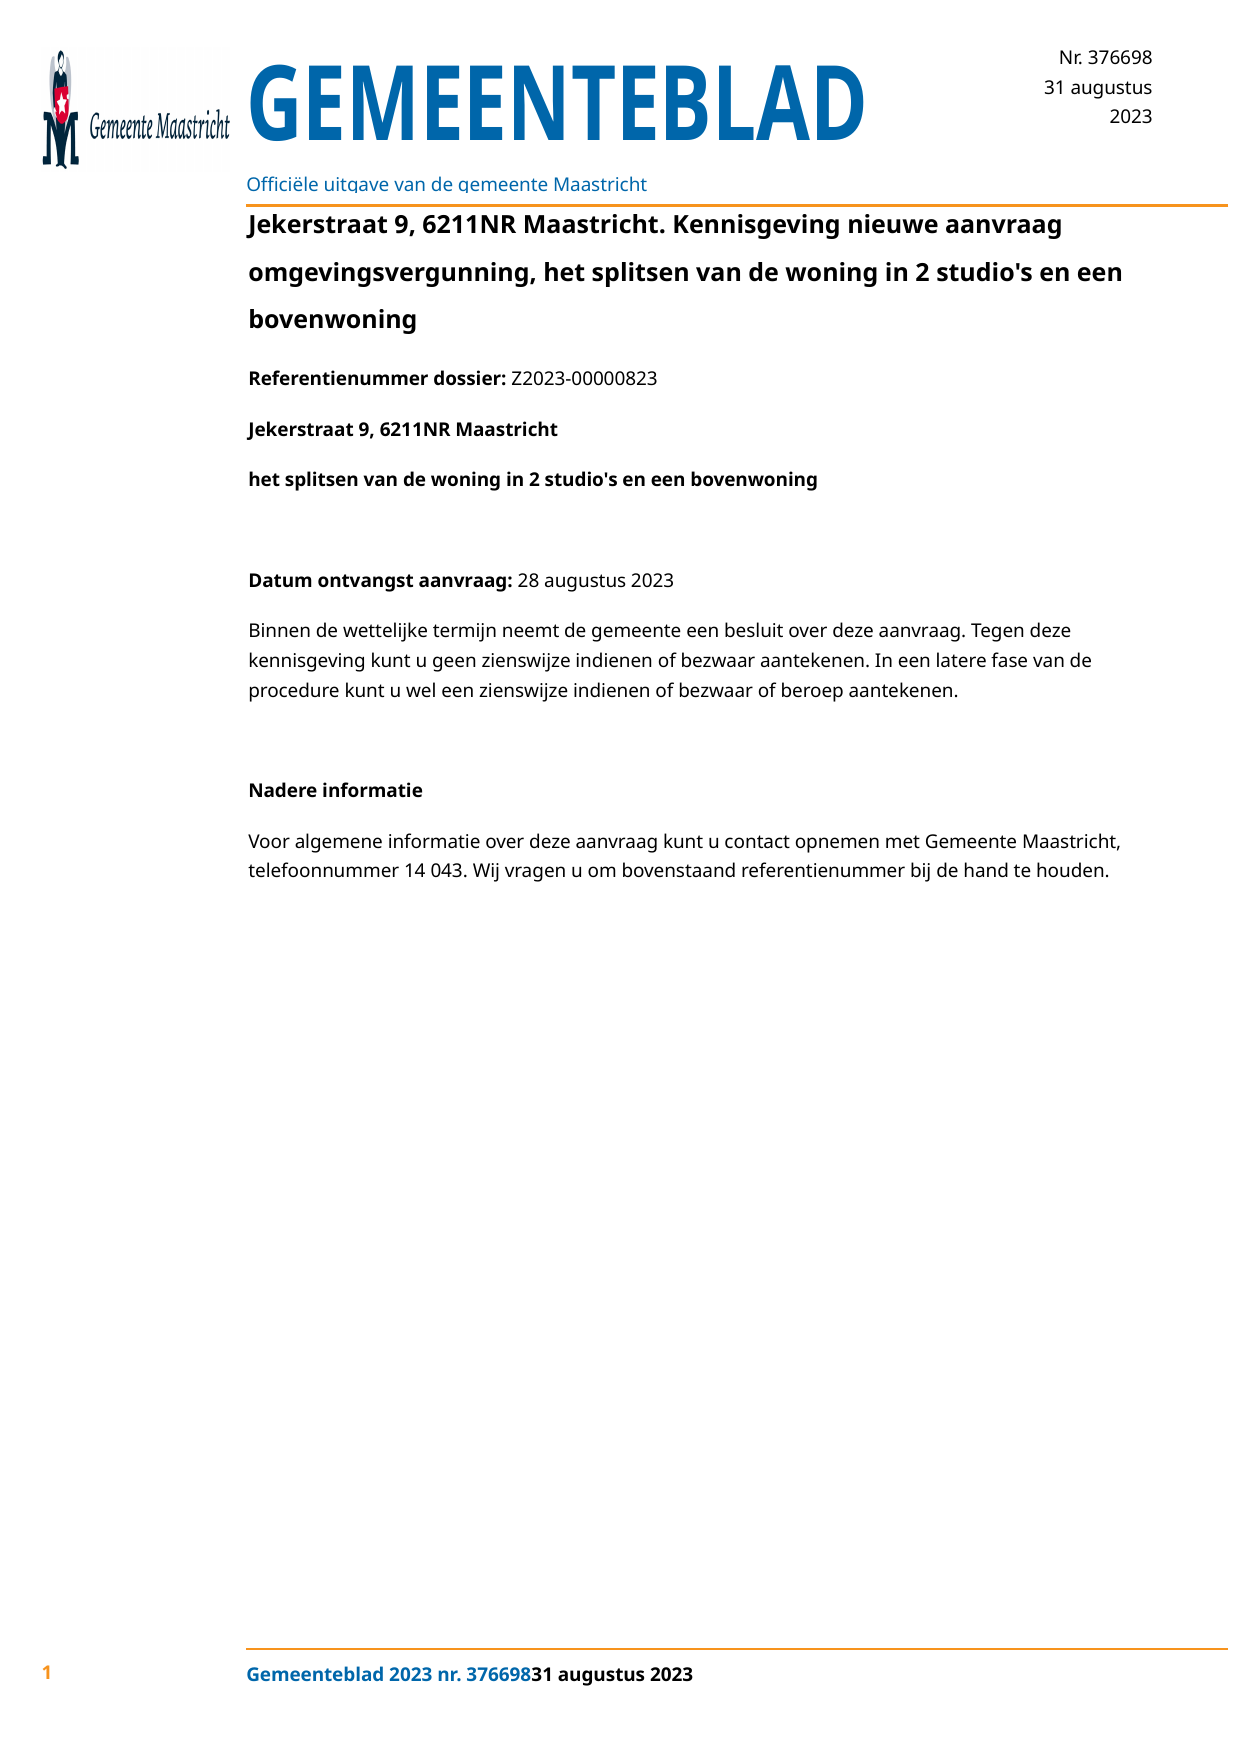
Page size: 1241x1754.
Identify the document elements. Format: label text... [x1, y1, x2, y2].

text Voor algemene informatie over deze aanvraag kunt u contact opnemen met Gemeente Maastricht, telefoonnummer 14 043. Wij vragen u om bovenstaand referentienummer bij de hand te houden. [248, 828, 1152, 883]
text Nadere informatie [248, 778, 1152, 803]
text Datum ontvangst aanvraag: 28 augustus 2023 [248, 567, 1152, 593]
text Jekerstraat 9, 6211NR Maastricht. Kennisgeving nieuwe aanvraag omgevingsvergunning, het splitsen van de woning in 2 studio's en een bovenwoning [248, 207, 1152, 336]
picture [41, 47, 231, 172]
text Referentienummer dossier: Z2023-00000823 [248, 366, 1152, 391]
text Binnen de wettelijke termijn neemt de gemeente een besluit over deze aanvraag. Tegen deze kennisgeving kunt u geen zienswijze indienen of bezwaar aantekenen. In een latere fase van de procedure kunt u wel een zienswijze indienen of bezwaar of beroep aantekenen. [248, 618, 1152, 702]
text het splitsen van de woning in 2 studio's en een bovenwoning [248, 466, 1152, 492]
text Jekerstraat 9, 6211NR Maastricht [248, 416, 1152, 442]
